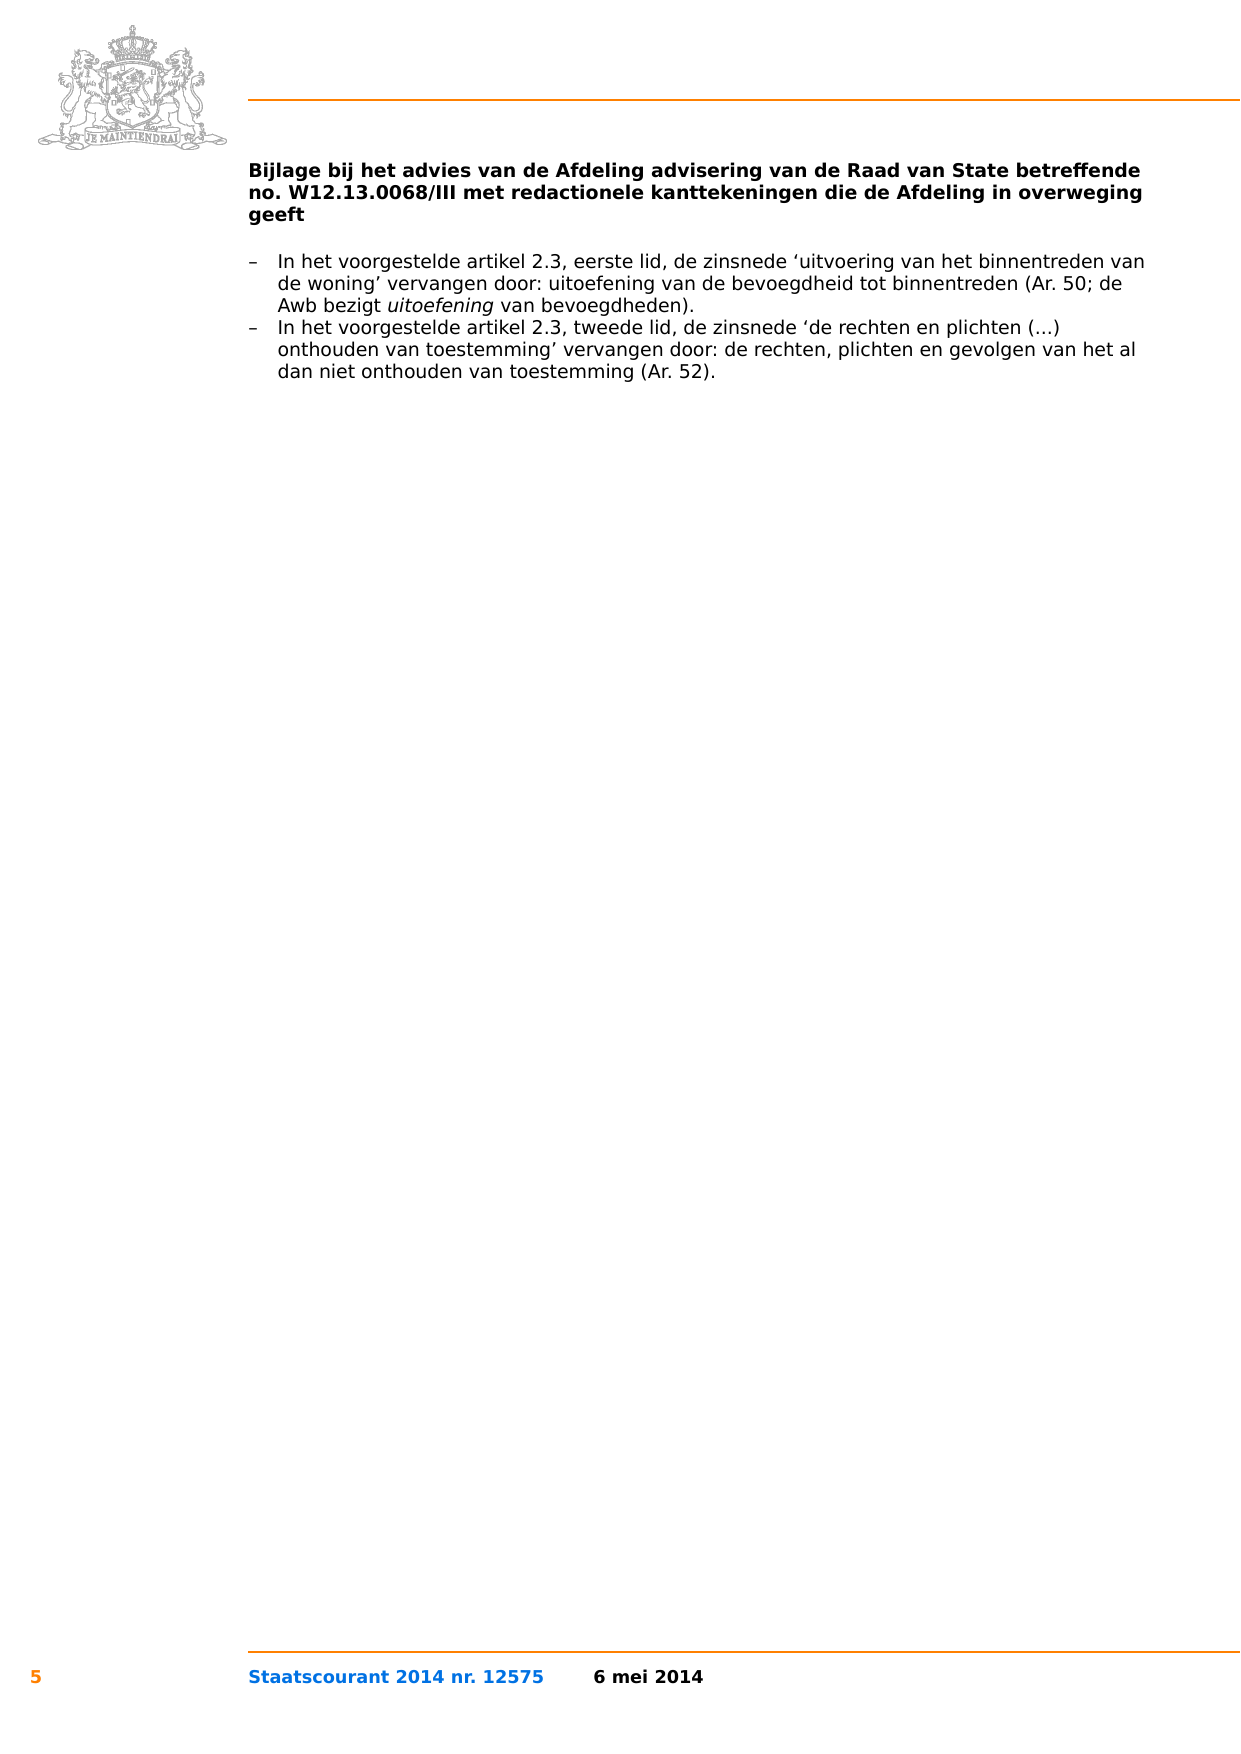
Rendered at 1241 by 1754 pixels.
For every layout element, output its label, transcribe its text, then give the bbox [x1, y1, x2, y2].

text – In het voorgestelde artikel 2.3, eerste lid, de zinsnede ‘uitvoering van het binnentreden van de woning’ vervangen door: uitoefening van de bevoegdheid tot binnentreden (Ar. 50; de Awb bezigt uitoefening van bevoegdheden). [248, 251, 1163, 317]
subtitle Bijlage bij het advies van de Afdeling advisering van de Raad van State betreffende no. W12.13.0068/III met redactionele kanttekeningen die de Afdeling in overweging geeft [248, 160, 1163, 226]
text – In het voorgestelde artikel 2.3, tweede lid, de zinsnede ‘de rechten en plichten (...) onthouden van toestemming’ vervangen door: de rechten, plichten en gevolgen van het al dan niet onthouden van toestemming (Ar. 52). [248, 317, 1163, 383]
picture [38, 25, 227, 150]
